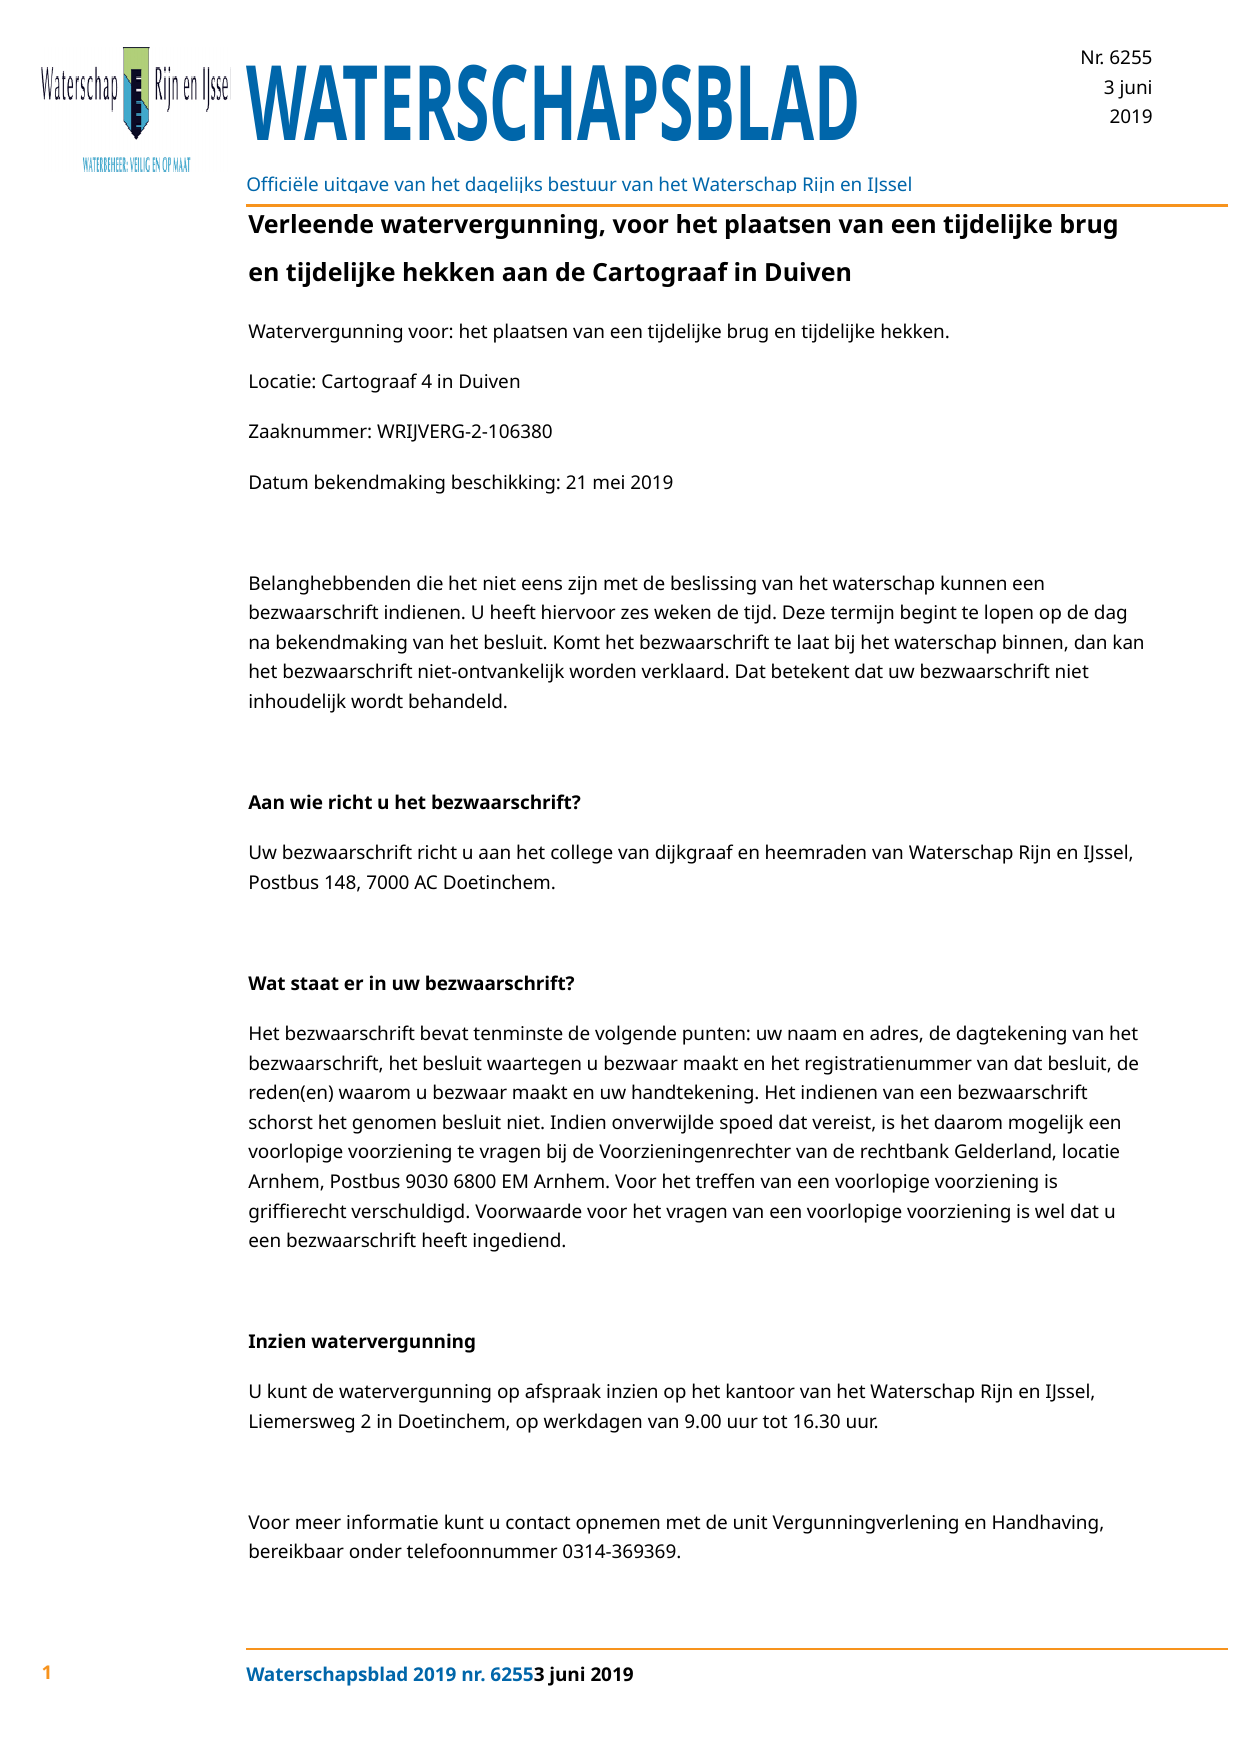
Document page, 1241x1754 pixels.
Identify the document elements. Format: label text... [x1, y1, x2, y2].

text Aan wie richt u het bezwaarschrift? [248, 789, 1152, 815]
text Voor meer informatie kunt u contact opnemen met de unit Vergunningverlening en Handhaving, bereikbaar onder telefoonnummer 0314-369369. [248, 1509, 1152, 1564]
text Het bezwaarschrift bevat tenminste de volgende punten: uw naam en adres, de dagtekening van het bezwaarschrift, het besluit waartegen u bezwaar maakt en het registratienummer van dat besluit, de reden(en) waarom u bezwaar maakt en uw handtekening. Het indienen van een bezwaarschrift schorst het genomen besluit niet. Indien onverwijlde spoed dat vereist, is het daarom mogelijk een voorlopige voorziening te vragen bij de Voorzieningenrechter van de rechtbank Gelderland, locatie Arnhem, Postbus 9030 6800 EM Arnhem. Voor het treffen van een voorlopige voorziening is griffierecht verschuldigd. Voorwaarde voor het vragen van een voorlopige voorziening is wel dat u een bezwaarschrift heeft ingediend. [248, 1020, 1152, 1253]
text Verleende watervergunning, voor het plaatsen van een tijdelijke brug en tijdelijke hekken aan de Cartograaf in Duiven [248, 207, 1152, 288]
text Belanghebbenden die het niet eens zijn met de beslissing van het waterschap kunnen een bezwaarschrift indienen. U heeft hiervoor zes weken de tijd. Deze termijn begint te lopen op de dag na bekendmaking van het besluit. Komt het bezwaarschrift te laat bij het waterschap binnen, dan kan het bezwaarschrift niet-ontvankelijk worden verklaard. Dat betekent dat uw bezwaarschrift niet inhoudelijk wordt behandeld. [248, 570, 1152, 714]
text Datum bekendmaking beschikking: 21 mei 2019 [248, 469, 1152, 495]
text Locatie: Cartograaf 4 in Duiven [248, 368, 1152, 394]
text U kunt de watervergunning op afspraak inzien op het kantoor van het Waterschap Rijn en IJssel, Liemersweg 2 in Doetinchem, op werkdagen van 9.00 uur tot 16.30 uur. [248, 1379, 1152, 1434]
text Wat staat er in uw bezwaarschrift? [248, 970, 1152, 996]
picture [41, 47, 231, 172]
text Watervergunning voor: het plaatsen van een tijdelijke brug en tijdelijke hekken. [248, 318, 1152, 344]
text Inzien watervergunning [248, 1328, 1152, 1354]
text Zaaknummer: WRIJVERG-2-106380 [248, 419, 1152, 444]
text Uw bezwaarschrift richt u aan het college van dijkgraaf en heemraden van Waterschap Rijn en IJssel, Postbus 148, 7000 AC Doetinchem. [248, 839, 1152, 895]
